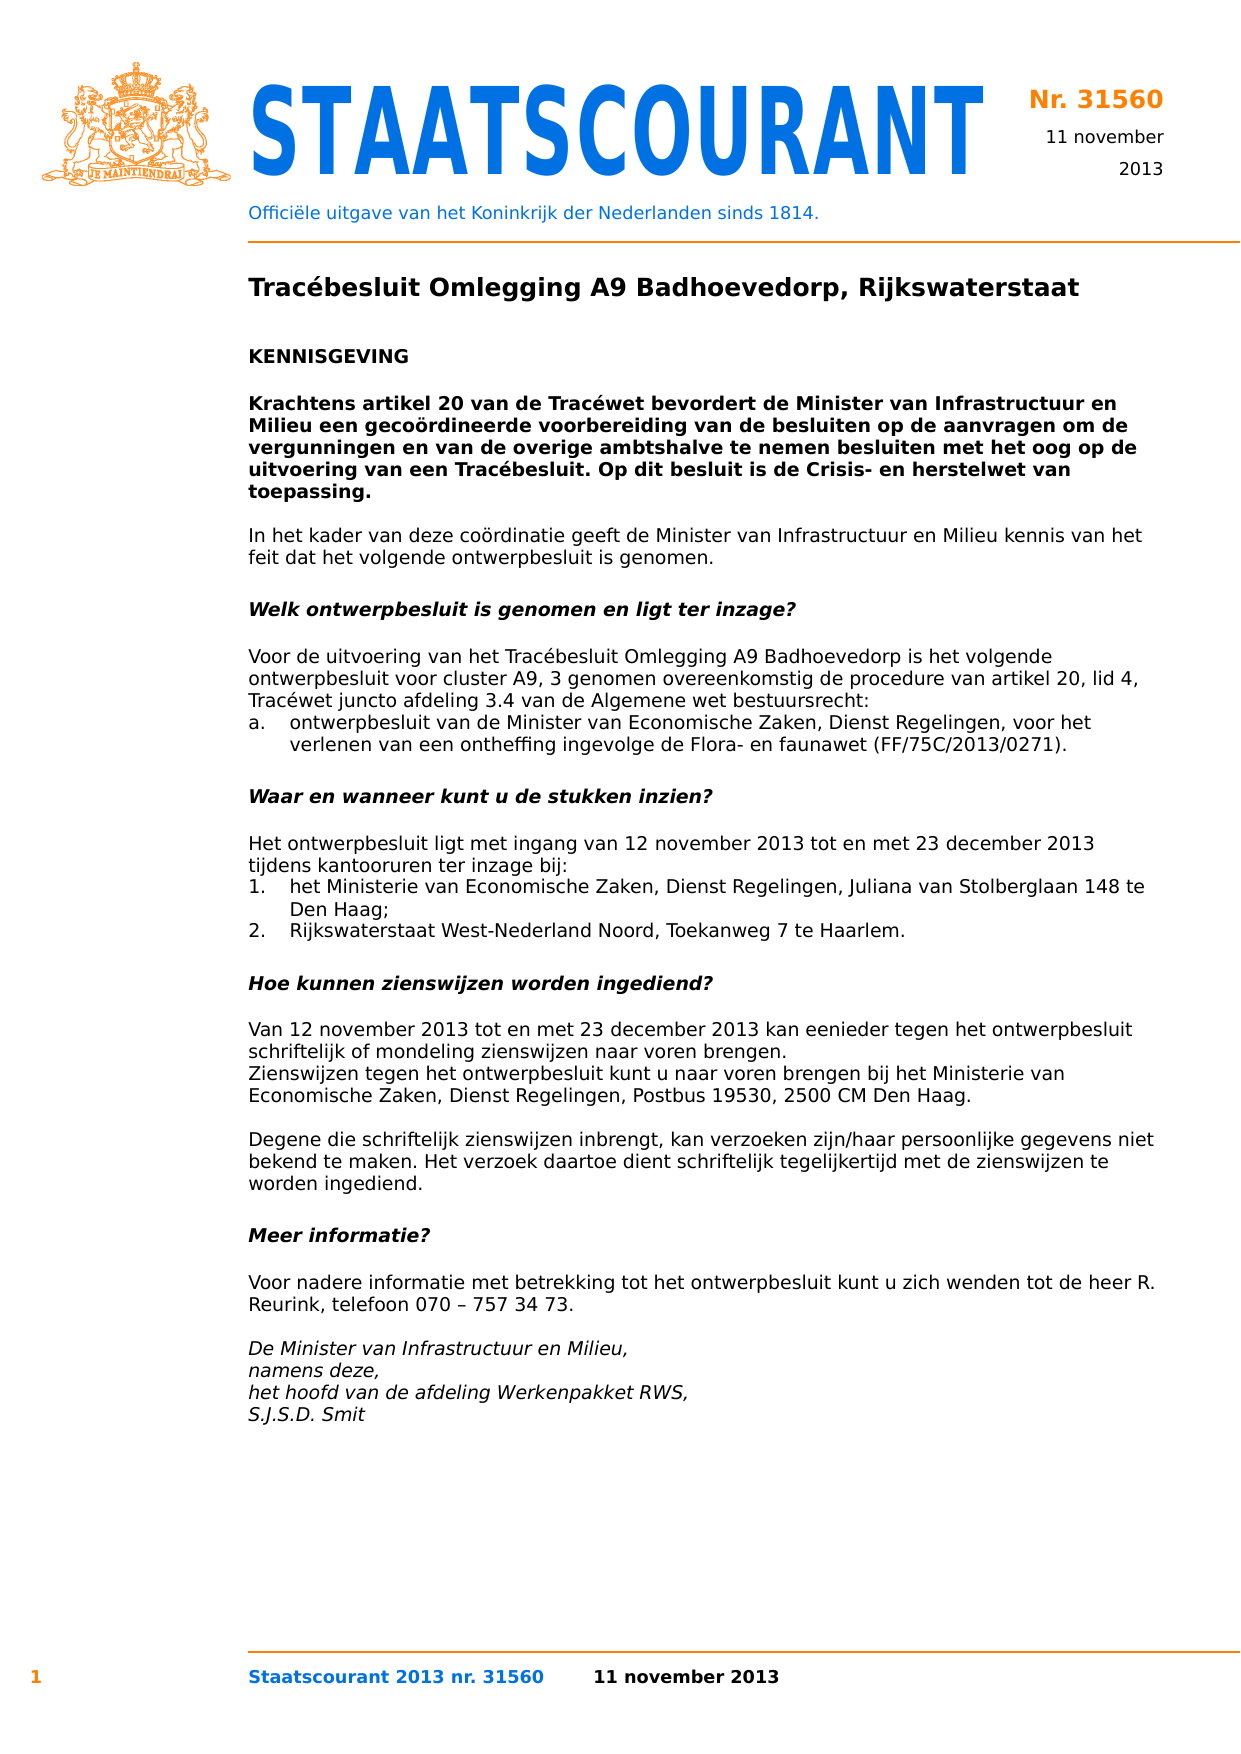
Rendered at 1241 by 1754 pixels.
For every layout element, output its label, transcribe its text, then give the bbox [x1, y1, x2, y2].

text Degene die schriftelijk zienswijzen inbrengt, kan verzoeken zijn/haar persoonlijke gegevens niet bekend te maken. Het verzoek daartoe dient schriftelijk tegelijkertijd met de zienswijzen te worden ingediend. [248, 1129, 1163, 1195]
picture [41, 62, 231, 186]
text Voor nadere informatie met betrekking tot het ontwerpbesluit kunt u zich wenden tot de heer R. Reurink, telefoon 070 – 757 34 73. [248, 1272, 1163, 1316]
subtitle Tracébesluit Omlegging A9 Badhoevedorp, Rijkswaterstaat [248, 273, 1163, 302]
text 1. het Ministerie van Economische Zaken, Dienst Regelingen, Juliana van Stolberglaan 148 te Den Haag; [248, 876, 1163, 920]
table_cell 2013 [998, 153, 1240, 203]
subtitle KENNISGEVING [248, 346, 1163, 368]
subtitle Waar en wanneer kunt u de stukken inzien? [248, 786, 1163, 807]
text Zienswijzen tegen het ontwerpbesluit kunt u naar voren brengen bij het Ministerie van Economische Zaken, Dienst Regelingen, Postbus 19530, 2500 CM Den Haag. [248, 1063, 1163, 1107]
text 2. Rijkswaterstaat West-Nederland Noord, Toekanweg 7 te Haarlem. [248, 920, 1163, 942]
table_cell 11 november [998, 121, 1240, 153]
text a. ontwerpbesluit van de Minister van Economische Zaken, Dienst Regelingen, voor het verlenen van een ontheffing ingevolge de Flora- en faunawet (FF/75C/2013/0271). [248, 712, 1163, 756]
subtitle Welk ontwerpbesluit is genomen en ligt ter inzage? [248, 599, 1163, 621]
table_header Nr. 31560 [998, 62, 1240, 121]
subtitle Hoe kunnen zienswijzen worden ingediend? [248, 972, 1163, 994]
subtitle Meer informatie? [248, 1225, 1163, 1247]
text Krachtens artikel 20 van de Tracéwet bevordert de Minister van Infrastructuur en Milieu een gecoördineerde voorbereiding van de besluiten op de aanvragen om de vergunningen en van de overige ambtshalve te nemen besluiten met het oog op de uitvoering van een Tracébesluit. Op dit besluit is de Crisis- en herstelwet van toepassing. [248, 393, 1163, 503]
table_header [25, 62, 248, 241]
text De Minister van Infrastructuur en Milieu, namens deze, het hoofd van de afdeling Werkenpakket RWS, S.J.S.D. Smit [248, 1338, 1163, 1426]
text Voor de uitvoering van het Tracébesluit Omlegging A9 Badhoevedorp is het volgende ontwerpbesluit voor cluster A9, 3 genomen overeenkomstig de procedure van artikel 20, lid 4, Tracéwet juncto afdeling 3.4 van de Algemene wet bestuursrecht: [248, 646, 1163, 712]
text Van 12 november 2013 tot en met 23 december 2013 kan eenieder tegen het ontwerpbesluit schriftelijk of mondeling zienswijzen naar voren brengen. [248, 1019, 1163, 1063]
table_header STAATSCOURANT [248, 62, 998, 203]
table_cell Officiële uitgave van het Koninkrijk der Nederlanden sinds 1814. [248, 203, 1240, 241]
text Het ontwerpbesluit ligt met ingang van 12 november 2013 tot en met 23 december 2013 tijdens kantooruren ter inzage bij: [248, 832, 1163, 876]
text In het kader van deze coördinatie geeft de Minister van Infrastructuur en Milieu kennis van het feit dat het volgende ontwerpbesluit is genomen. [248, 525, 1163, 569]
